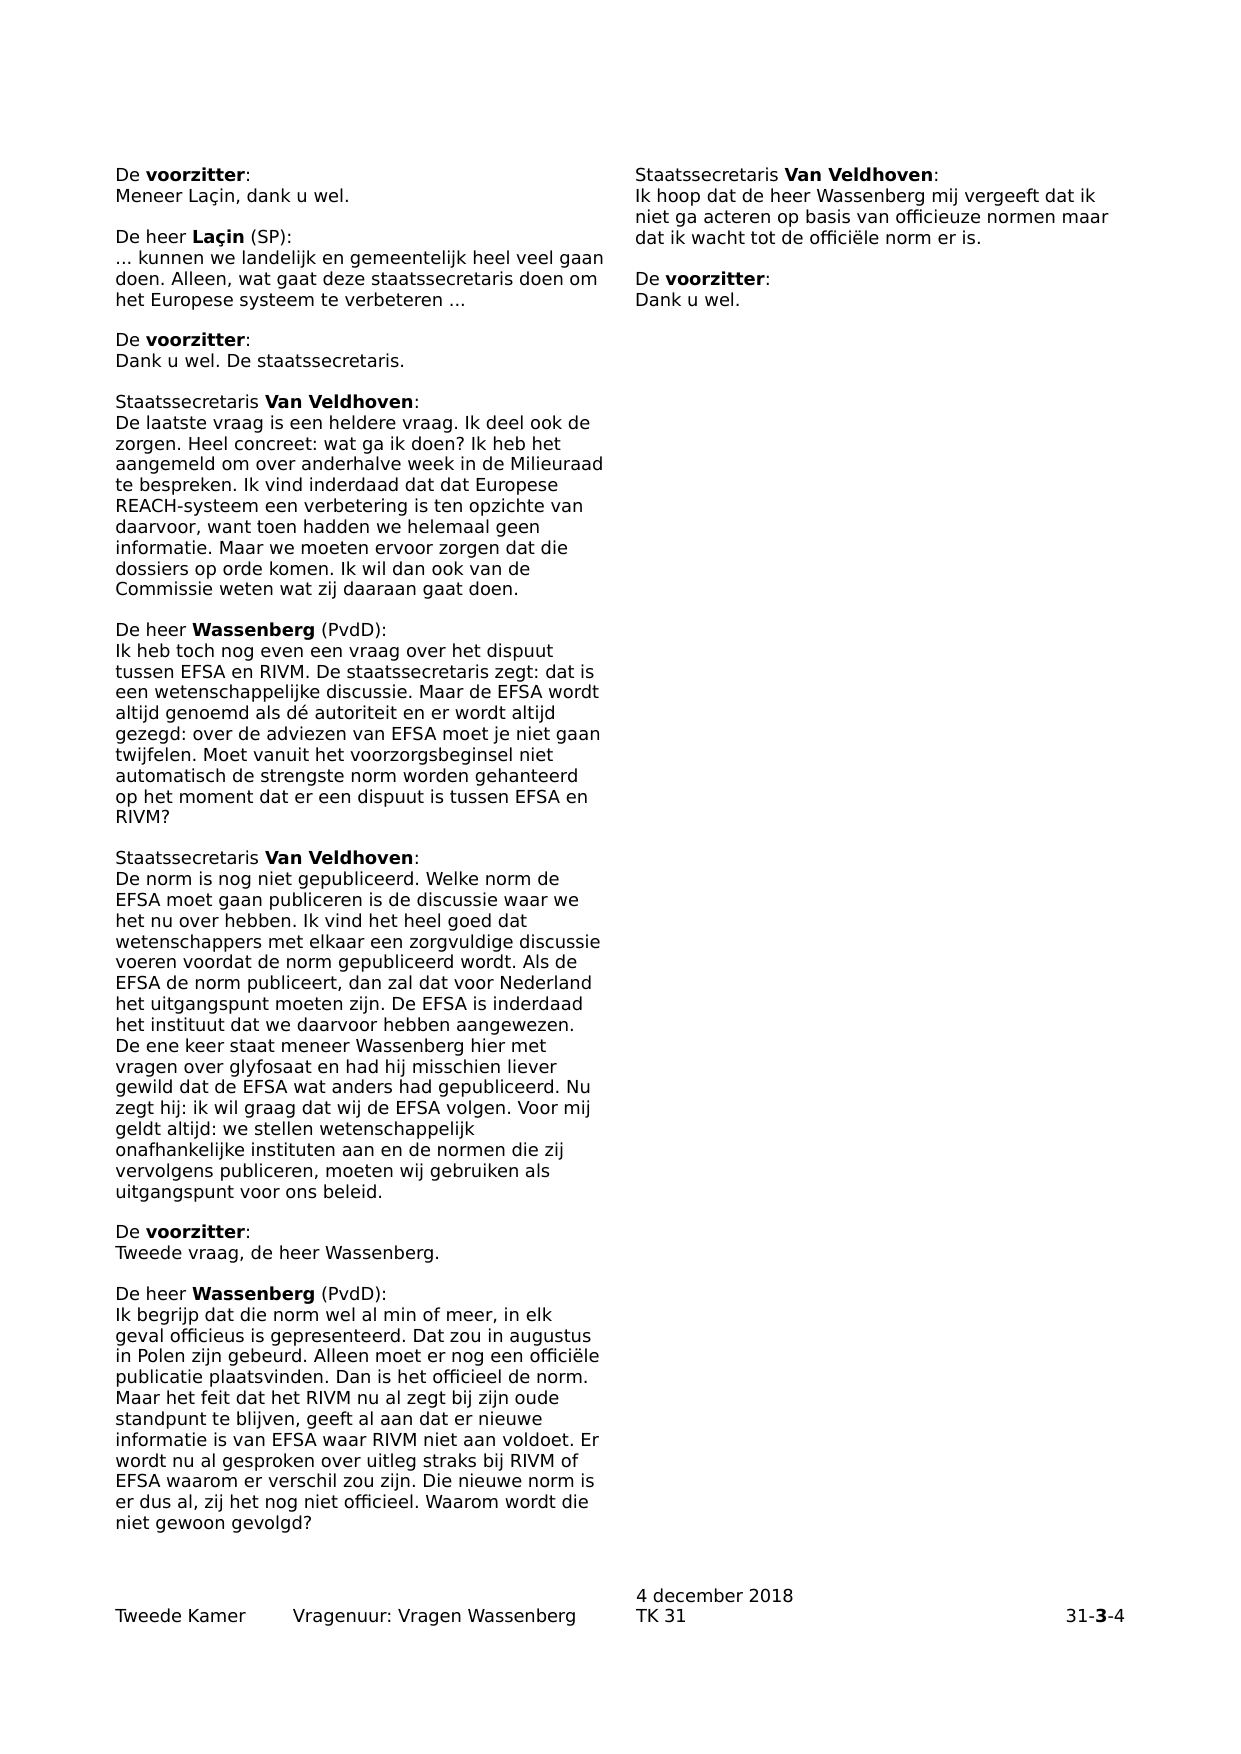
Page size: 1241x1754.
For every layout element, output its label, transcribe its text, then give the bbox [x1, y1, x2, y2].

text Ik hoop dat de heer Wassenberg mij vergeeft dat ik niet ga acteren op basis van officieuze normen maar dat ik wacht tot de officiële norm er is. [635, 186, 1125, 248]
text Staatssecretaris Van Veldhoven: [115, 392, 605, 412]
text ... kunnen we landelijk en gemeentelijk heel veel gaan doen. Alleen, wat gaat deze staatssecretaris doen om het Europese systeem te verbeteren ... [115, 248, 605, 310]
text Staatssecretaris Van Veldhoven: [115, 848, 605, 869]
text Dank u wel. [635, 289, 1125, 310]
text De voorzitter: [115, 330, 605, 351]
text De heer Laçin (SP): [115, 227, 605, 248]
text De voorzitter: [115, 1222, 605, 1243]
text De laatste vraag is een heldere vraag. Ik deel ook de zorgen. Heel concreet: wat ga ik doen? Ik heb het aangemeld om over anderhalve week in de Milieuraad te bespreken. Ik vind inderdaad dat dat Europese REACH-systeem een verbetering is ten opzichte van daarvoor, want toen hadden we helemaal geen informatie. Maar we moeten ervoor zorgen dat die dossiers op orde komen. Ik wil dan ook van de Commissie weten wat zij daaraan gaat doen. [115, 412, 605, 600]
text De voorzitter: [635, 268, 1125, 289]
text Ik begrijp dat die norm wel al min of meer, in elk geval officieus is gepresenteerd. Dat zou in augustus in Polen zijn gebeurd. Alleen moet er nog een officiële publicatie plaatsvinden. Dan is het officieel de norm. Maar het feit dat het RIVM nu al zegt bij zijn oude standpunt te blijven, geeft al aan dat er nieuwe informatie is van EFSA waar RIVM niet aan voldoet. Er wordt nu al gesproken over uitleg straks bij RIVM of EFSA waarom er verschil zou zijn. Die nieuwe norm is er dus al, zij het nog niet officieel. Waarom wordt die niet gewoon gevolgd? [115, 1304, 605, 1534]
text De norm is nog niet gepubliceerd. Welke norm de EFSA moet gaan publiceren is de discussie waar we het nu over hebben. Ik vind het heel goed dat wetenschappers met elkaar een zorgvuldige discussie voeren voordat de norm gepubliceerd wordt. Als de EFSA de norm publiceert, dan zal dat voor Nederland het uitgangspunt moeten zijn. De EFSA is inderdaad het instituut dat we daarvoor hebben aangewezen. De ene keer staat meneer Wassenberg hier met vragen over glyfosaat en had hij misschien liever gewild dat de EFSA wat anders had gepubliceerd. Nu zegt hij: ik wil graag dat wij de EFSA volgen. Voor mij geldt altijd: we stellen wetenschappelijk onafhankelijke instituten aan en de normen die zij vervolgens publiceren, moeten wij gebruiken als uitgangspunt voor ons beleid. [115, 869, 605, 1202]
text Dank u wel. De staatssecretaris. [115, 351, 605, 372]
text Meneer Laçin, dank u wel. [115, 186, 605, 207]
text Ik heb toch nog even een vraag over het dispuut tussen EFSA en RIVM. De staatssecretaris zegt: dat is een wetenschappelijke discussie. Maar de EFSA wordt altijd genoemd als dé autoriteit en er wordt altijd gezegd: over de adviezen van EFSA moet je niet gaan twijfelen. Moet vanuit het voorzorgsbeginsel niet automatisch de strengste norm worden gehanteerd op het moment dat er een dispuut is tussen EFSA en RIVM? [115, 641, 605, 828]
text De heer Wassenberg (PvdD): [115, 620, 605, 641]
text Staatssecretaris Van Veldhoven: [635, 165, 1125, 186]
text De voorzitter: [115, 165, 605, 186]
text De heer Wassenberg (PvdD): [115, 1284, 605, 1304]
text Tweede vraag, de heer Wassenberg. [115, 1243, 605, 1264]
